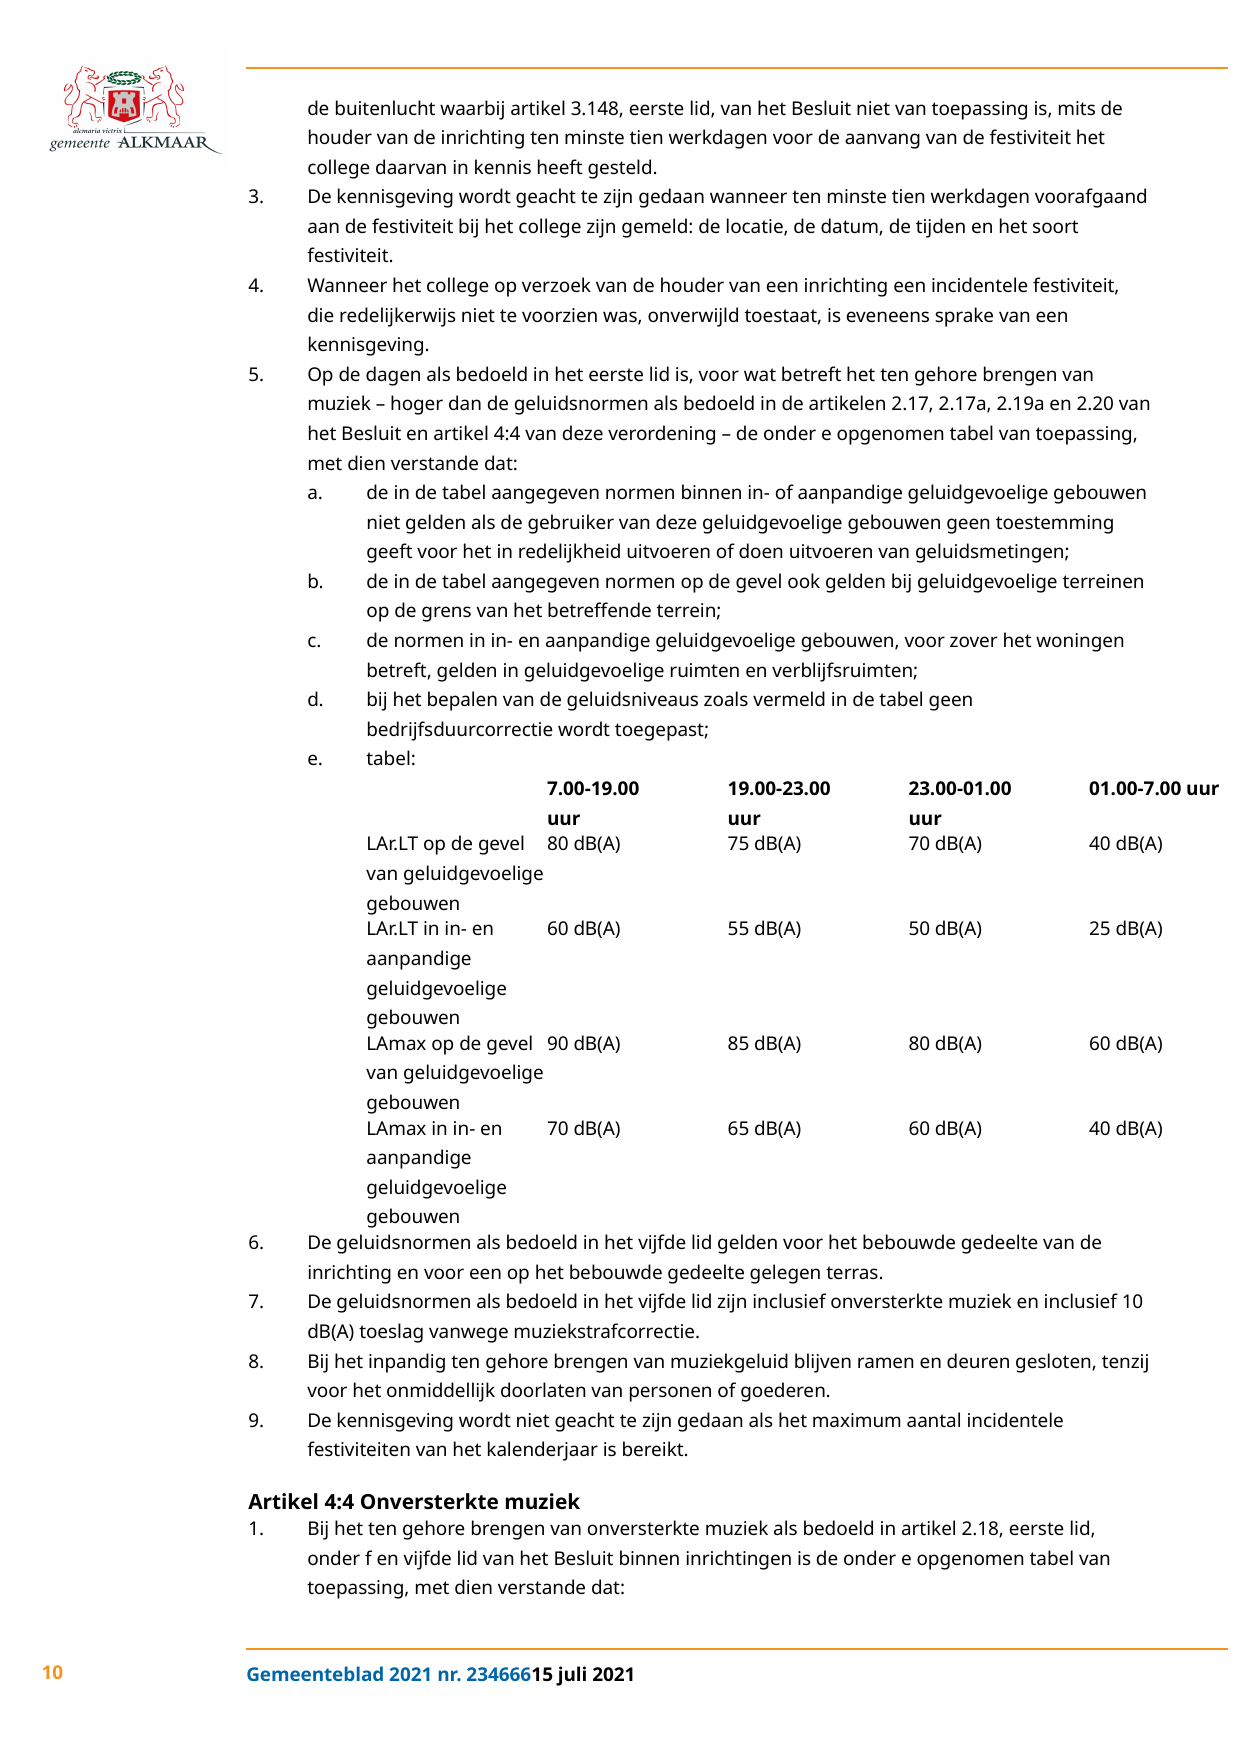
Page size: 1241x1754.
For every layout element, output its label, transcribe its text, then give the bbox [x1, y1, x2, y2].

list De geluidsnormen als bedoeld in het vijfde lid gelden voor het bebouwde gedeelte van de inrichting en voor een op het bebouwde gedeelte gelegen terras. [248, 1229, 1152, 1285]
table_cell LAr.LT in in- en aanpandige geluidgevoelige gebouwen [366, 916, 547, 1030]
table_header [366, 775, 547, 831]
table_cell 65 dB(A) [728, 1115, 908, 1229]
table_cell 40 dB(A) [1089, 1115, 1240, 1229]
list de in de tabel aangegeven normen binnen in- of aanpandige geluidgevoelige gebouwen niet gelden als de gebruiker van deze geluidgevoelige gebouwen geen toestemming geeft voor het in redelijkheid uitvoeren of doen uitvoeren van geluidsmetingen; [307, 479, 1152, 564]
table_cell 70 dB(A) [547, 1115, 727, 1229]
list Bij het ten gehore brengen van onversterkte muziek als bedoeld in artikel 2.18, eerste lid, onder f en vijfde lid van het Besluit binnen inrichtingen is de onder e opgenomen tabel van toepassing, met dien verstande dat: [248, 1515, 1152, 1600]
table_cell 25 dB(A) [1089, 916, 1240, 1030]
table_cell 75 dB(A) [728, 831, 908, 916]
table_cell 55 dB(A) [728, 916, 908, 1030]
table_header 23.00-01.00 uur [908, 775, 1089, 831]
text Artikel 4:4 Onversterkte muziek [248, 1487, 1152, 1515]
list Bij het inpandig ten gehore brengen van muziekgeluid blijven ramen en deuren gesloten, tenzij voor het onmiddellijk doorlaten van personen of goederen. [248, 1348, 1152, 1403]
table_cell 40 dB(A) [1089, 831, 1240, 916]
list bij het bepalen van de geluidsniveaus zoals vermeld in de tabel geen bedrijfsduurcorrectie wordt toegepast; [307, 686, 1152, 742]
table_cell LAmax op de gevel van geluidgevoelige gebouwen [366, 1030, 547, 1115]
table_header 01.00-7.00 uur [1089, 775, 1240, 831]
table_cell 60 dB(A) [1089, 1030, 1240, 1115]
table_cell 60 dB(A) [547, 916, 727, 1030]
table_cell 70 dB(A) [908, 831, 1089, 916]
table_cell 90 dB(A) [547, 1030, 727, 1115]
table_cell 60 dB(A) [908, 1115, 1089, 1229]
table_cell 80 dB(A) [908, 1030, 1089, 1115]
table_header 7.00-19.00 uur [547, 775, 727, 831]
table_cell 85 dB(A) [728, 1030, 908, 1115]
table_cell LAmax in in- en aanpandige geluidgevoelige gebouwen [366, 1115, 547, 1229]
table_header 19.00-23.00 uur [728, 775, 908, 831]
list de buitenlucht waarbij artikel 3.148, eerste lid, van het Besluit niet van toepassing is, mits de houder van de inrichting ten minste tien werkdagen voor de aanvang van de festiviteit het college daarvan in kennis heeft gesteld. [248, 95, 1152, 180]
list tabel: [307, 746, 1152, 771]
picture [41, 47, 231, 172]
list Op de dagen als bedoeld in het eerste lid is, voor wat betreft het ten gehore brengen van muziek – hoger dan de geluidsnormen als bedoeld in de artikelen 2.17, 2.17a, 2.19a en 2.20 van het Besluit en artikel 4:4 van deze verordening – de onder e opgenomen tabel van toepassing, met dien verstande dat: [248, 361, 1152, 476]
table_cell 50 dB(A) [908, 916, 1089, 1030]
list de normen in in- en aanpandige geluidgevoelige gebouwen, voor zover het woningen betreft, gelden in geluidgevoelige ruimten en verblijfsruimten; [307, 627, 1152, 683]
list de in de tabel aangegeven normen op de gevel ook gelden bij geluidgevoelige terreinen op de grens van het betreffende terrein; [307, 568, 1152, 623]
list De kennisgeving wordt geacht te zijn gedaan wanneer ten minste tien werkdagen voorafgaand aan de festiviteit bij het college zijn gemeld: de locatie, de datum, de tijden en het soort festiviteit. [248, 183, 1152, 268]
table_cell 80 dB(A) [547, 831, 727, 916]
list De geluidsnormen als bedoeld in het vijfde lid zijn inclusief onversterkte muziek en inclusief 10 dB(A) toeslag vanwege muziekstrafcorrectie. [248, 1289, 1152, 1344]
list Wanneer het college op verzoek van de houder van een inrichting een incidentele festiviteit, die redelijkerwijs niet te voorzien was, onverwijld toestaat, is eveneens sprake van een kennisgeving. [248, 272, 1152, 357]
table_cell LAr.LT op de gevel van geluidgevoelige gebouwen [366, 831, 547, 916]
list De kennisgeving wordt niet geacht te zijn gedaan als het maximum aantal incidentele festiviteiten van het kalenderjaar is bereikt. [248, 1407, 1152, 1462]
